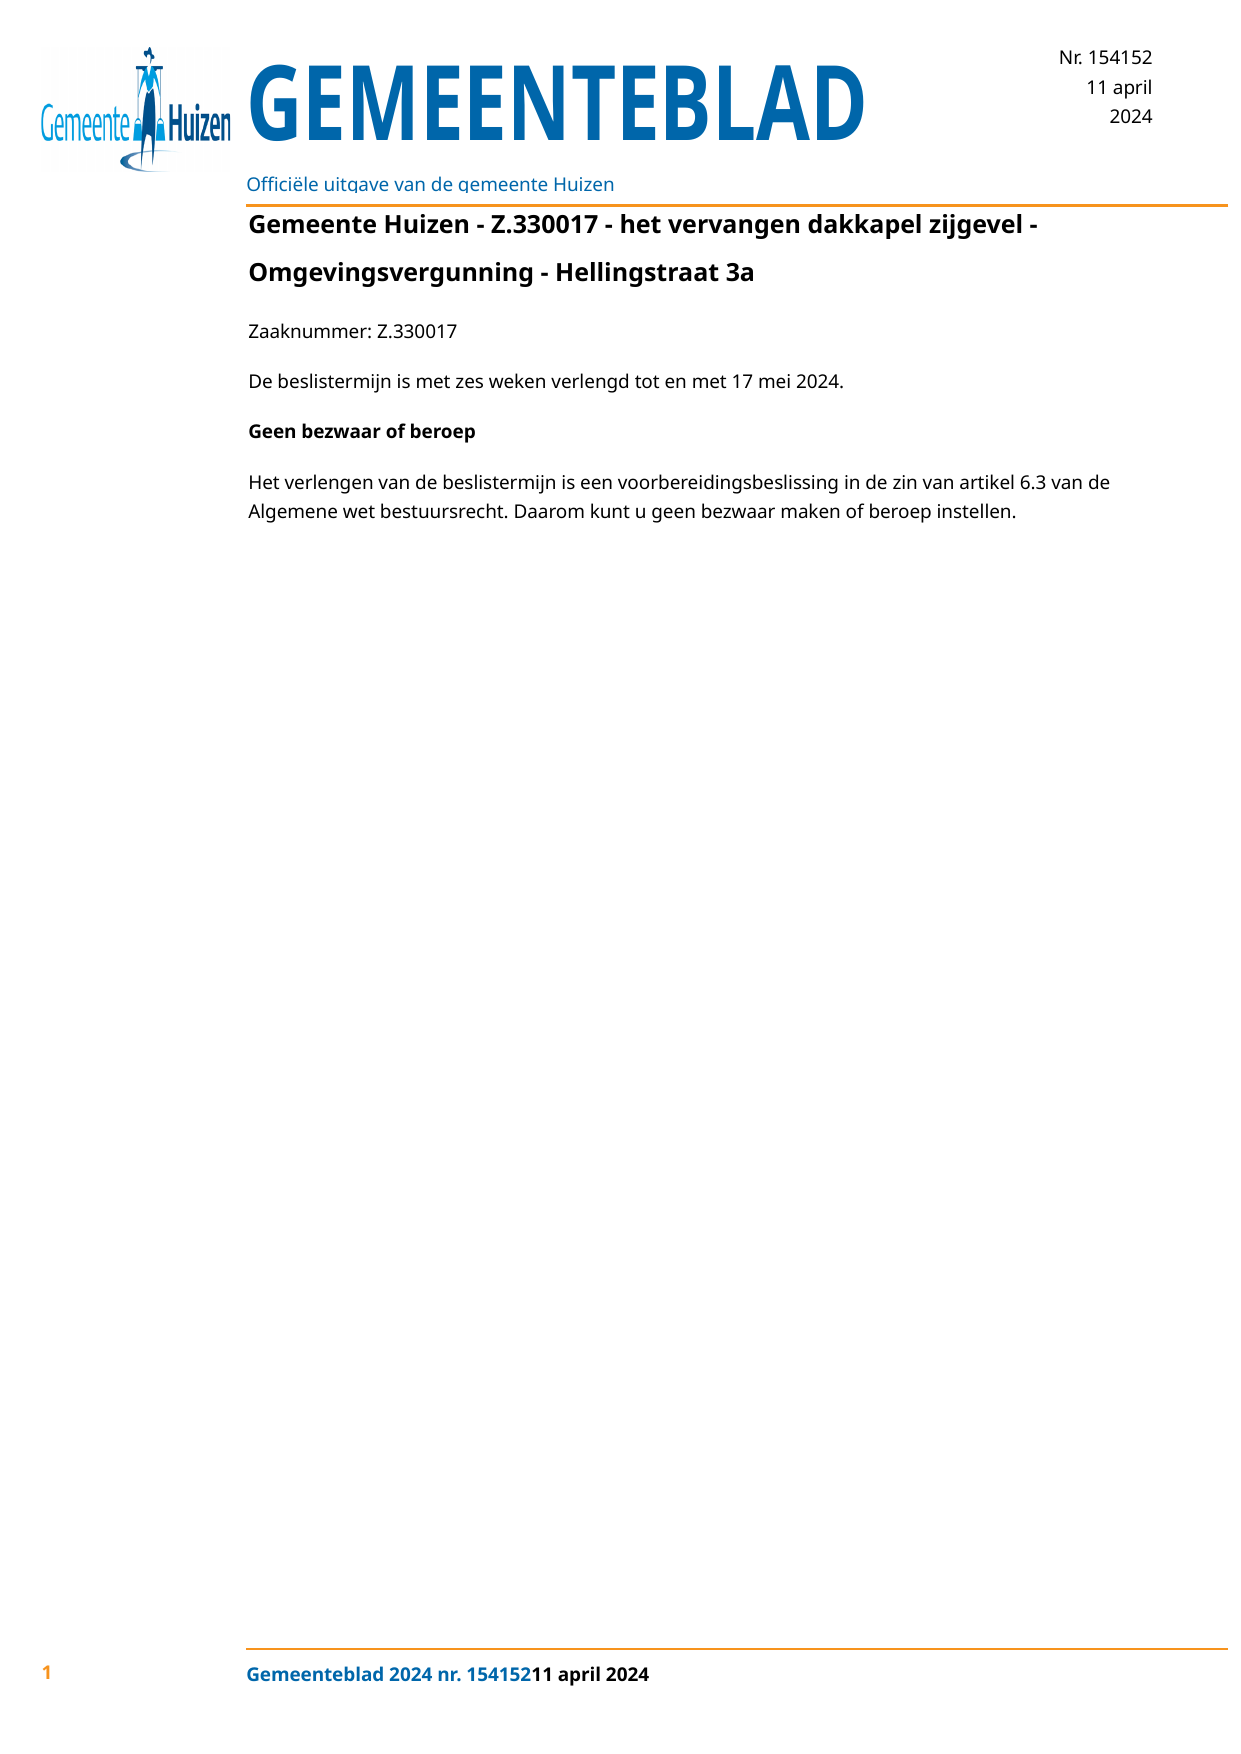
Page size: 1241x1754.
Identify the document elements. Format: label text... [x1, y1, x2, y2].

text Gemeente Huizen - Z.330017 - het vervangen dakkapel zijgevel - Omgevingsvergunning - Hellingstraat 3a [248, 207, 1152, 288]
text Geen bezwaar of beroep [248, 419, 1152, 444]
picture [41, 47, 231, 172]
text De beslistermijn is met zes weken verlengd tot en met 17 mei 2024. [248, 368, 1152, 394]
text Het verlengen van de beslistermijn is een voorbereidingsbeslissing in de zin van artikel 6.3 van de Algemene wet bestuursrecht. Daarom kunt u geen bezwaar maken of beroep instellen. [248, 469, 1152, 524]
text Zaaknummer: Z.330017 [248, 318, 1152, 344]
